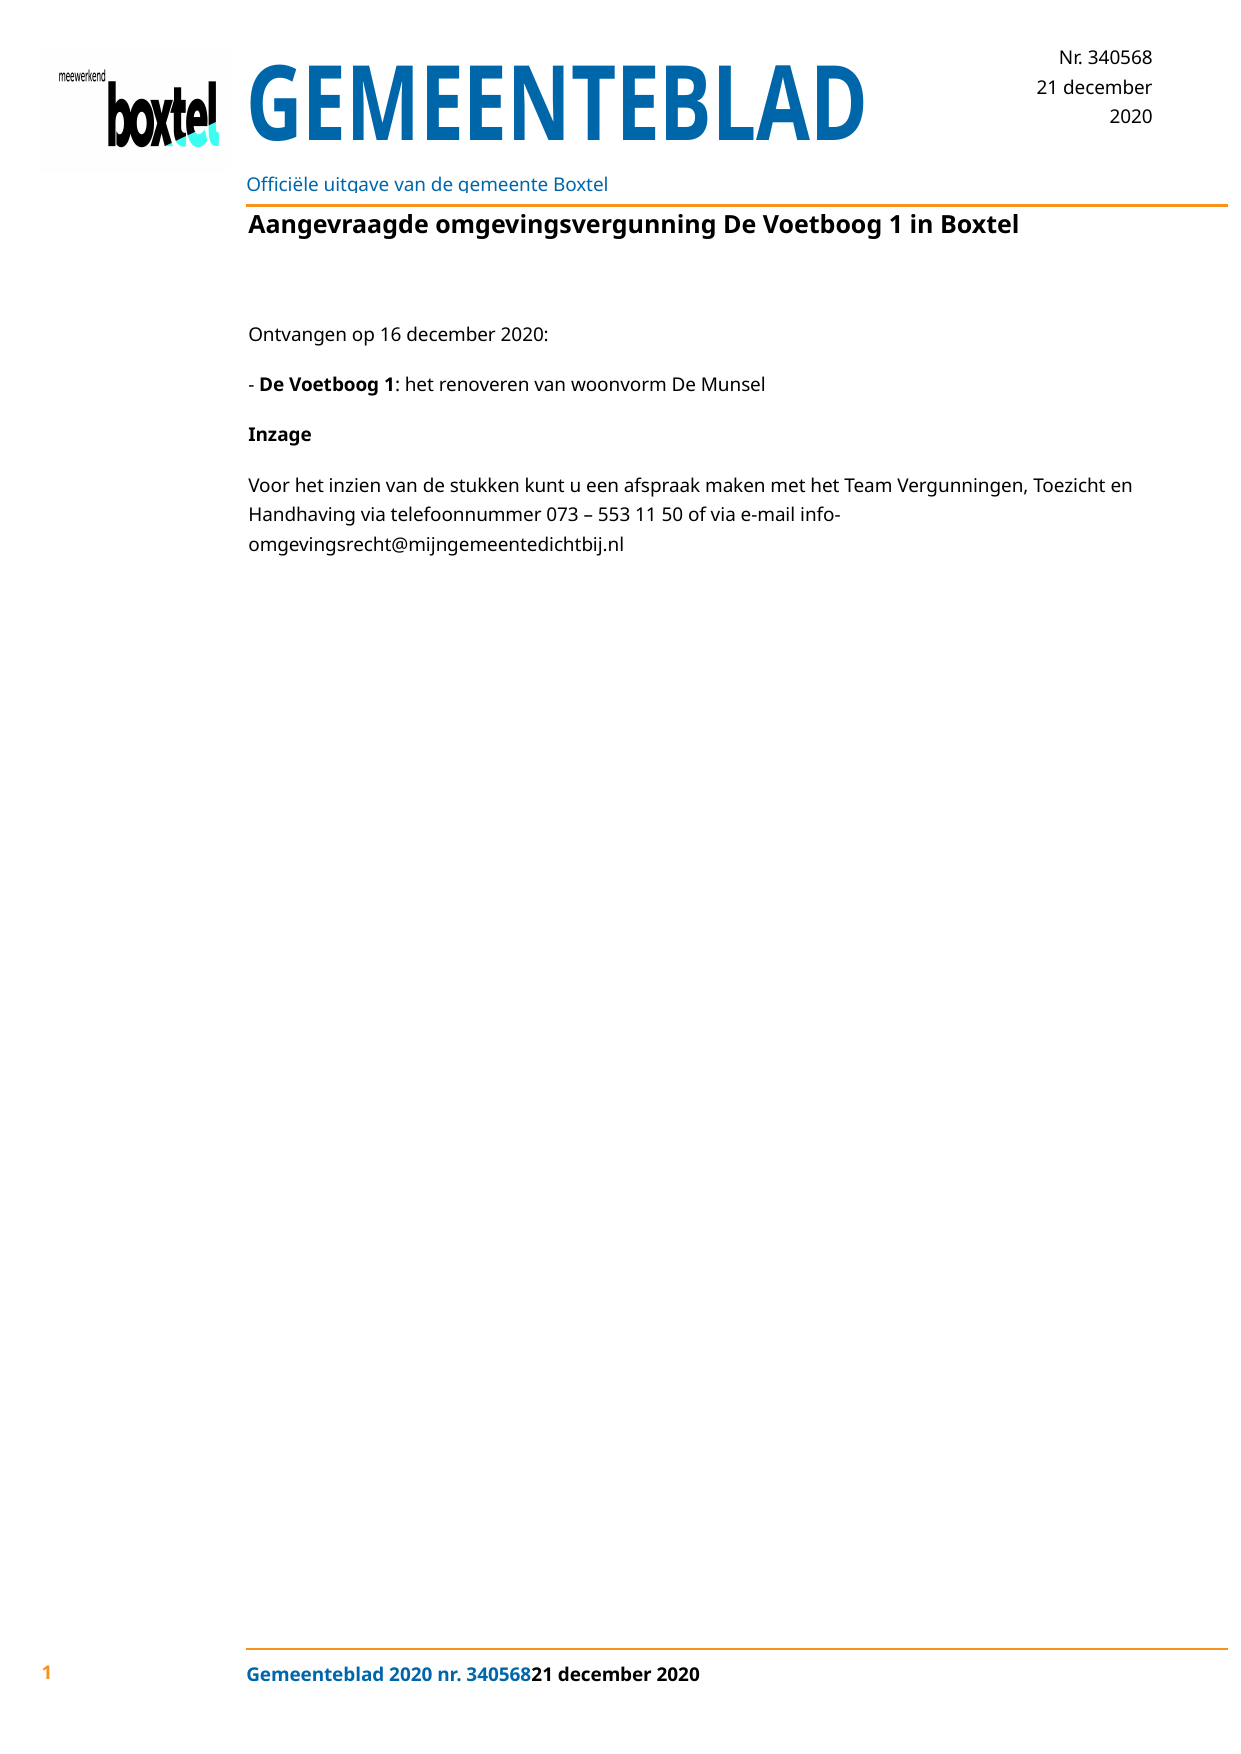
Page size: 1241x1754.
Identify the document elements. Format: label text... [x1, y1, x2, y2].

text Ontvangen op 16 december 2020: [248, 321, 1152, 346]
text Aangevraagde omgevingsvergunning De Voetboog 1 in Boxtel [248, 207, 1152, 241]
text Voor het inzien van de stukken kunt u een afspraak maken met het Team Vergunningen, Toezicht en Handhaving via telefoonnummer 073 – 553 11 50 of via e-mail info-omgevingsrecht@mijngemeentedichtbij.nl [248, 472, 1152, 557]
text - De Voetboog 1: het renoveren van woonvorm De Munsel [248, 371, 1152, 397]
text Inzage [248, 422, 1152, 447]
picture [41, 47, 231, 172]
